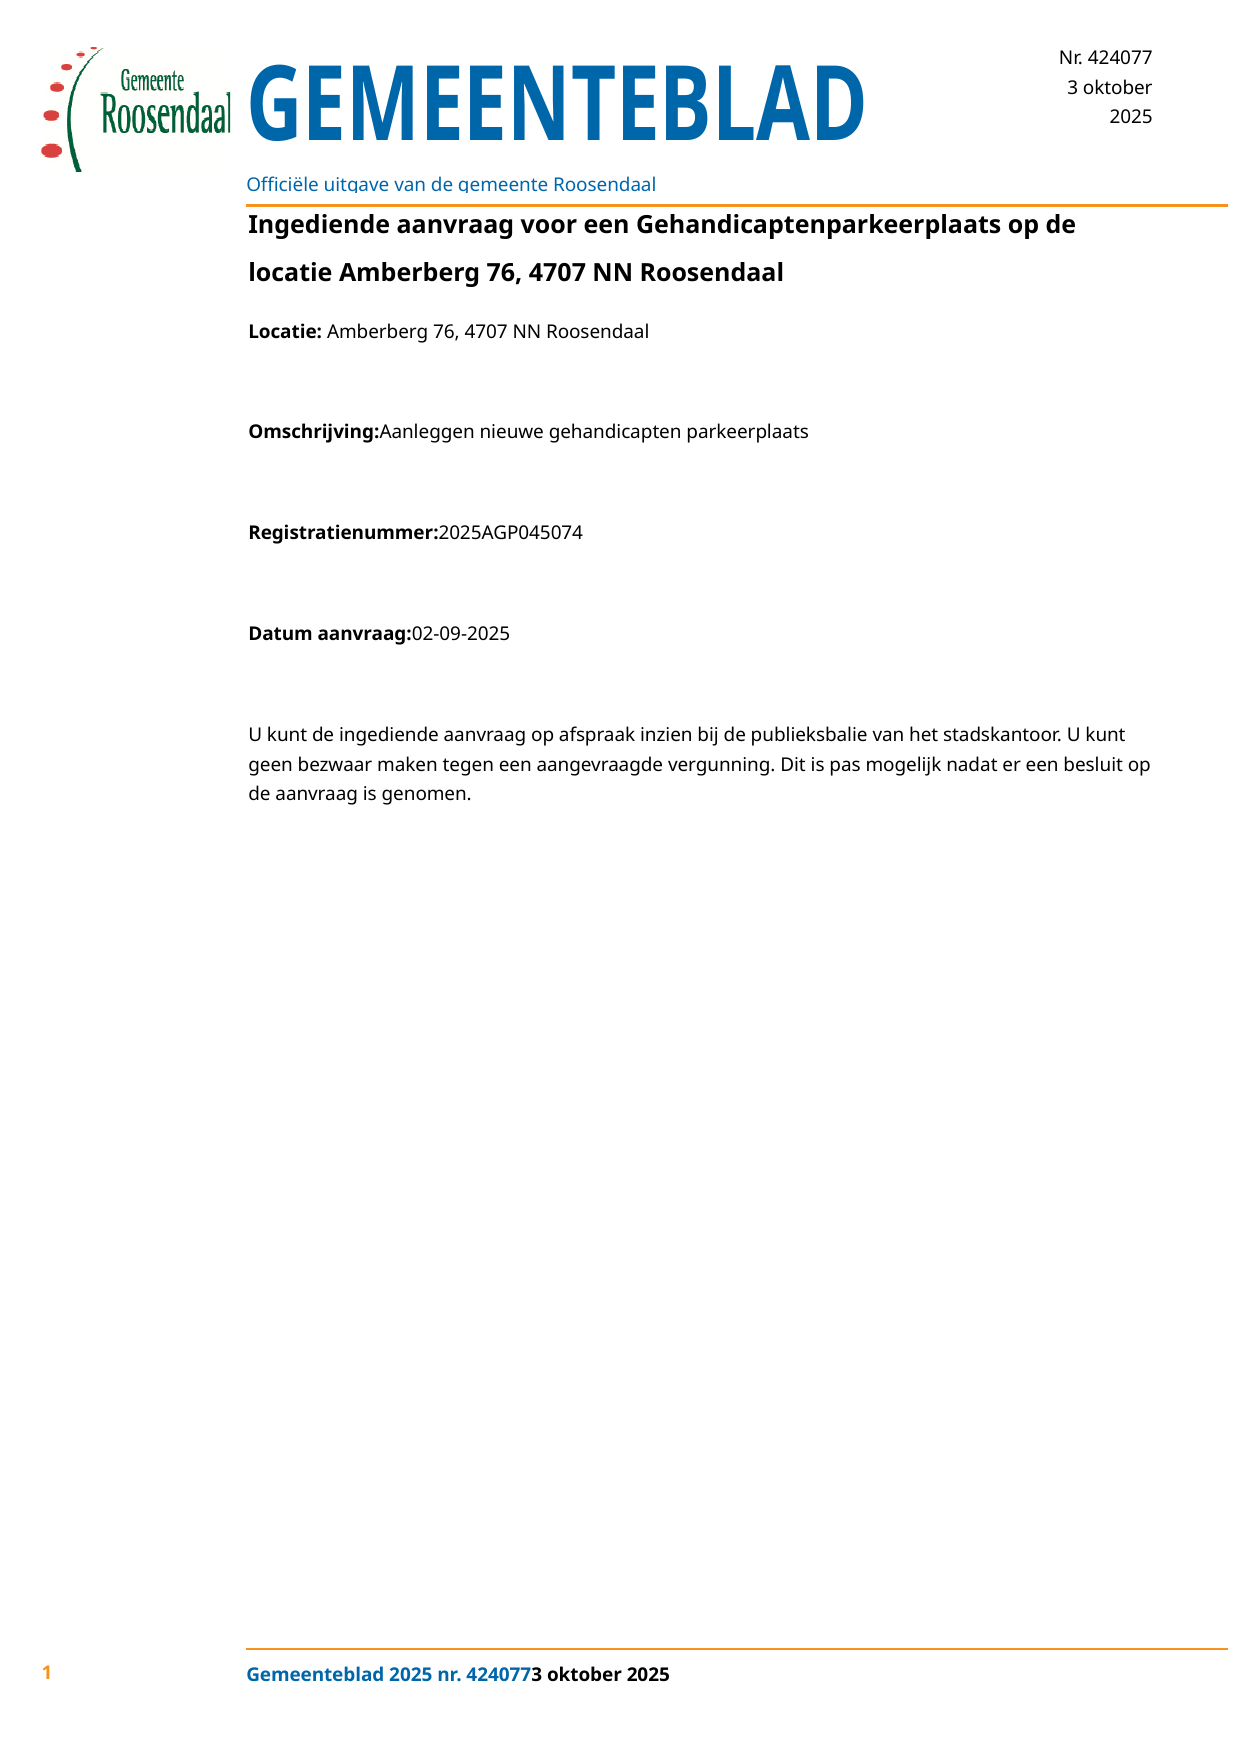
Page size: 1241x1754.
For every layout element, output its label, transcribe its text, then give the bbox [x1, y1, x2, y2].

text Registratienummer:2025AGP045074 [248, 519, 1152, 545]
picture [41, 47, 231, 172]
text Ingediende aanvraag voor een Gehandicaptenparkeerplaats op de locatie Amberberg 76, 4707 NN Roosendaal [248, 207, 1152, 288]
text U kunt de ingediende aanvraag op afspraak inzien bij de publieksbalie van het stadskantoor. U kunt geen bezwaar maken tegen een aangevraagde vergunning. Dit is pas mogelijk nadat er een besluit op de aanvraag is genomen. [248, 721, 1152, 806]
text Locatie: Amberberg 76, 4707 NN Roosendaal [248, 318, 1152, 344]
text Omschrijving:Aanleggen nieuwe gehandicapten parkeerplaats [248, 419, 1152, 444]
text Datum aanvraag:02-09-2025 [248, 620, 1152, 646]
